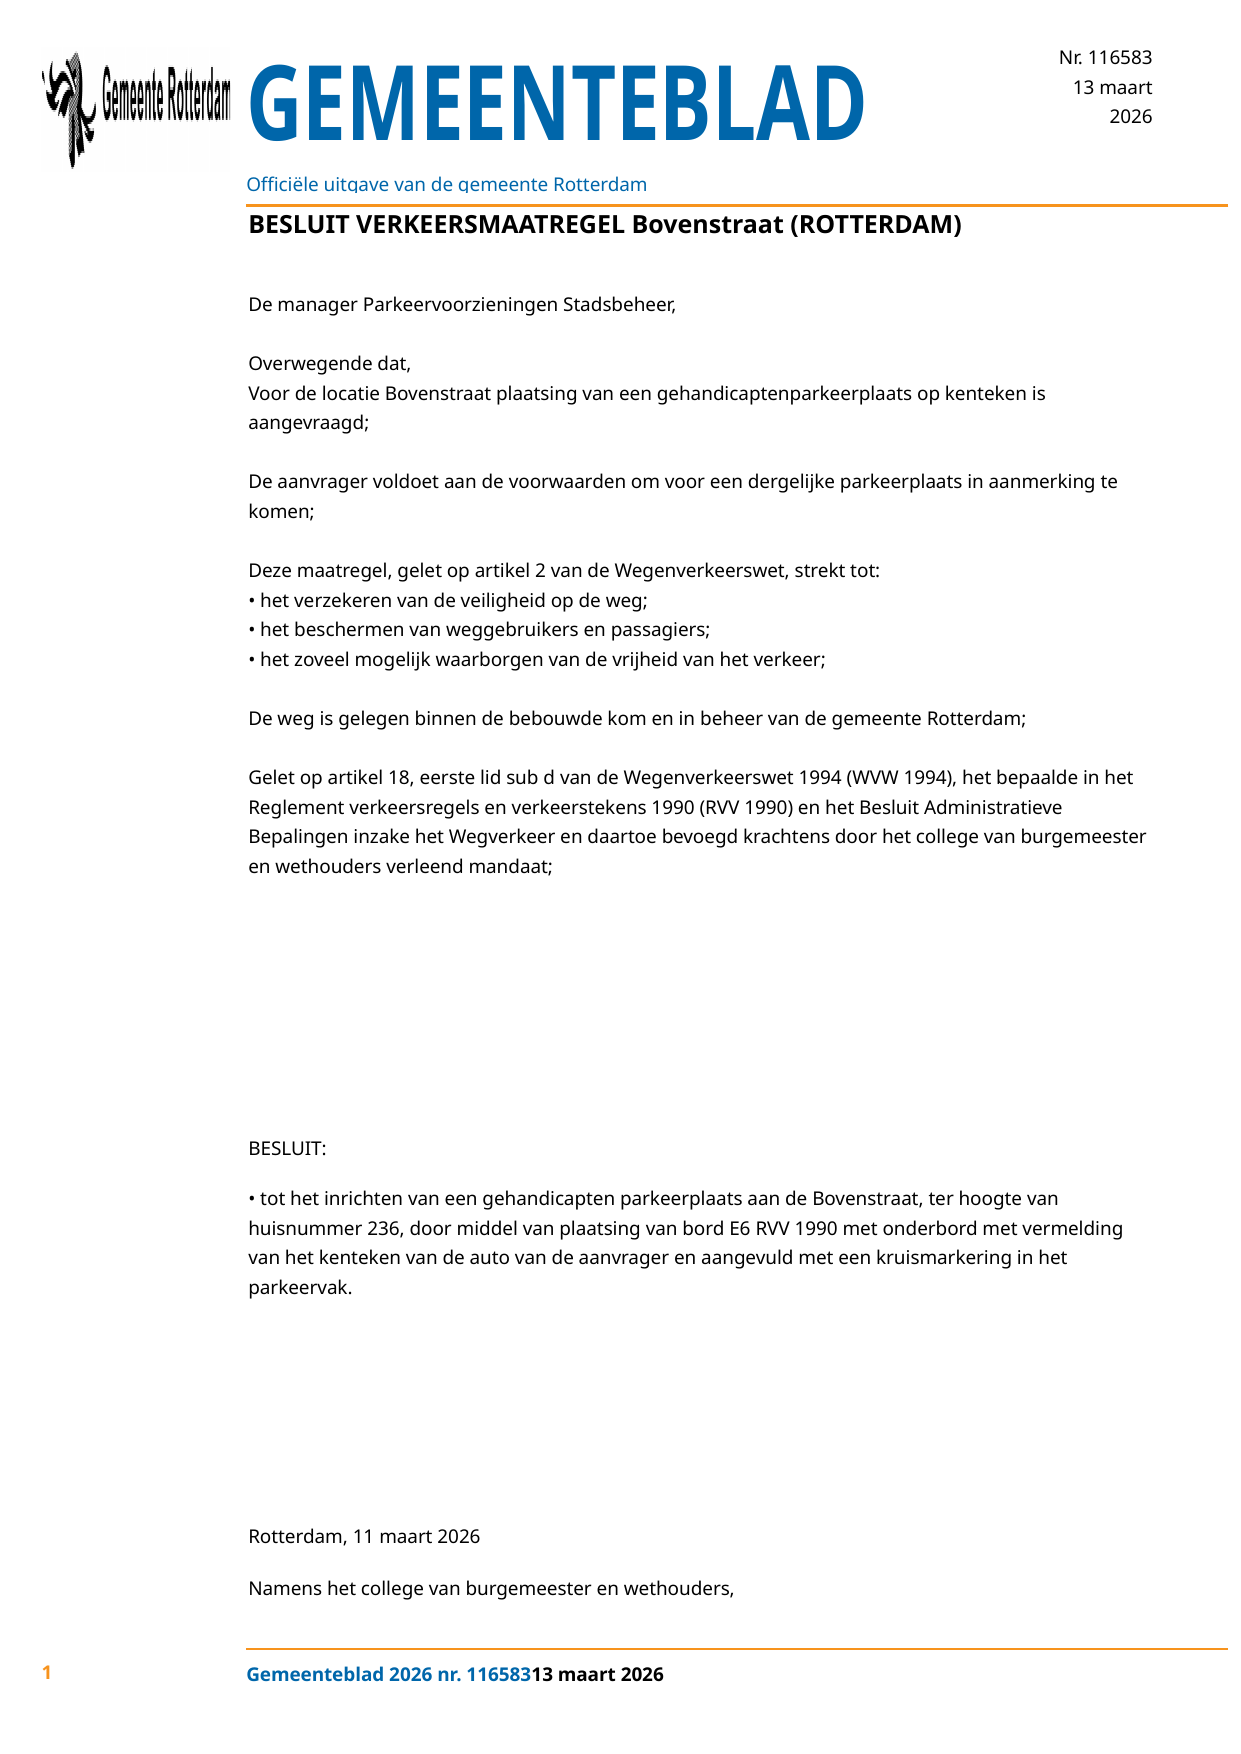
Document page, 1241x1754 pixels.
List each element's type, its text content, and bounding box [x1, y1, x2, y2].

text • tot het inrichten van een gehandicapten parkeerplaats aan de Bovenstraat, ter hoogte van huisnummer 236, door middel van plaatsing van bord E6 RVV 1990 met onderbord met vermelding van het kenteken van de auto van de aanvrager en aangevuld met een kruismarkering in het parkeervak. [248, 1185, 1152, 1300]
text • het verzekeren van de veiligheid op de weg; [248, 587, 1152, 613]
text Voor de locatie Bovenstraat plaatsing van een gehandicaptenparkeerplaats op kenteken is aangevraagd; [248, 380, 1152, 435]
text De weg is gelegen binnen de bebouwde kom en in beheer van de gemeente Rotterdam; [248, 705, 1152, 731]
text Rotterdam, 11 maart 2026 [248, 1523, 1152, 1549]
text Namens het college van burgemeester en wethouders, [248, 1575, 1152, 1601]
text Deze maatregel, gelet op artikel 2 van de Wegenverkeerswet, strekt tot: [248, 557, 1152, 583]
text De aanvrager voldoet aan de voorwaarden om voor een dergelijke parkeerplaats in aanmerking te komen; [248, 468, 1152, 524]
text Overwegende dat, [248, 350, 1152, 376]
text BESLUIT: [248, 1135, 1152, 1161]
text BESLUIT VERKEERSMAATREGEL Bovenstraat (ROTTERDAM) [248, 207, 1152, 241]
text De manager Parkeervoorzieningen Stadsbeheer, [248, 291, 1152, 317]
text • het beschermen van weggebruikers en passagiers; [248, 616, 1152, 642]
picture [41, 47, 231, 172]
text Gelet op artikel 18, eerste lid sub d van de Wegenverkeerswet 1994 (WVW 1994), het bepaalde in het Reglement verkeersregels en verkeerstekens 1990 (RVV 1990) en het Besluit Administratieve Bepalingen inzake het Wegverkeer en daartoe bevoegd krachtens door het college van burgemeester en wethouders verleend mandaat; [248, 764, 1152, 879]
text • het zoveel mogelijk waarborgen van de vrijheid van het verkeer; [248, 646, 1152, 672]
